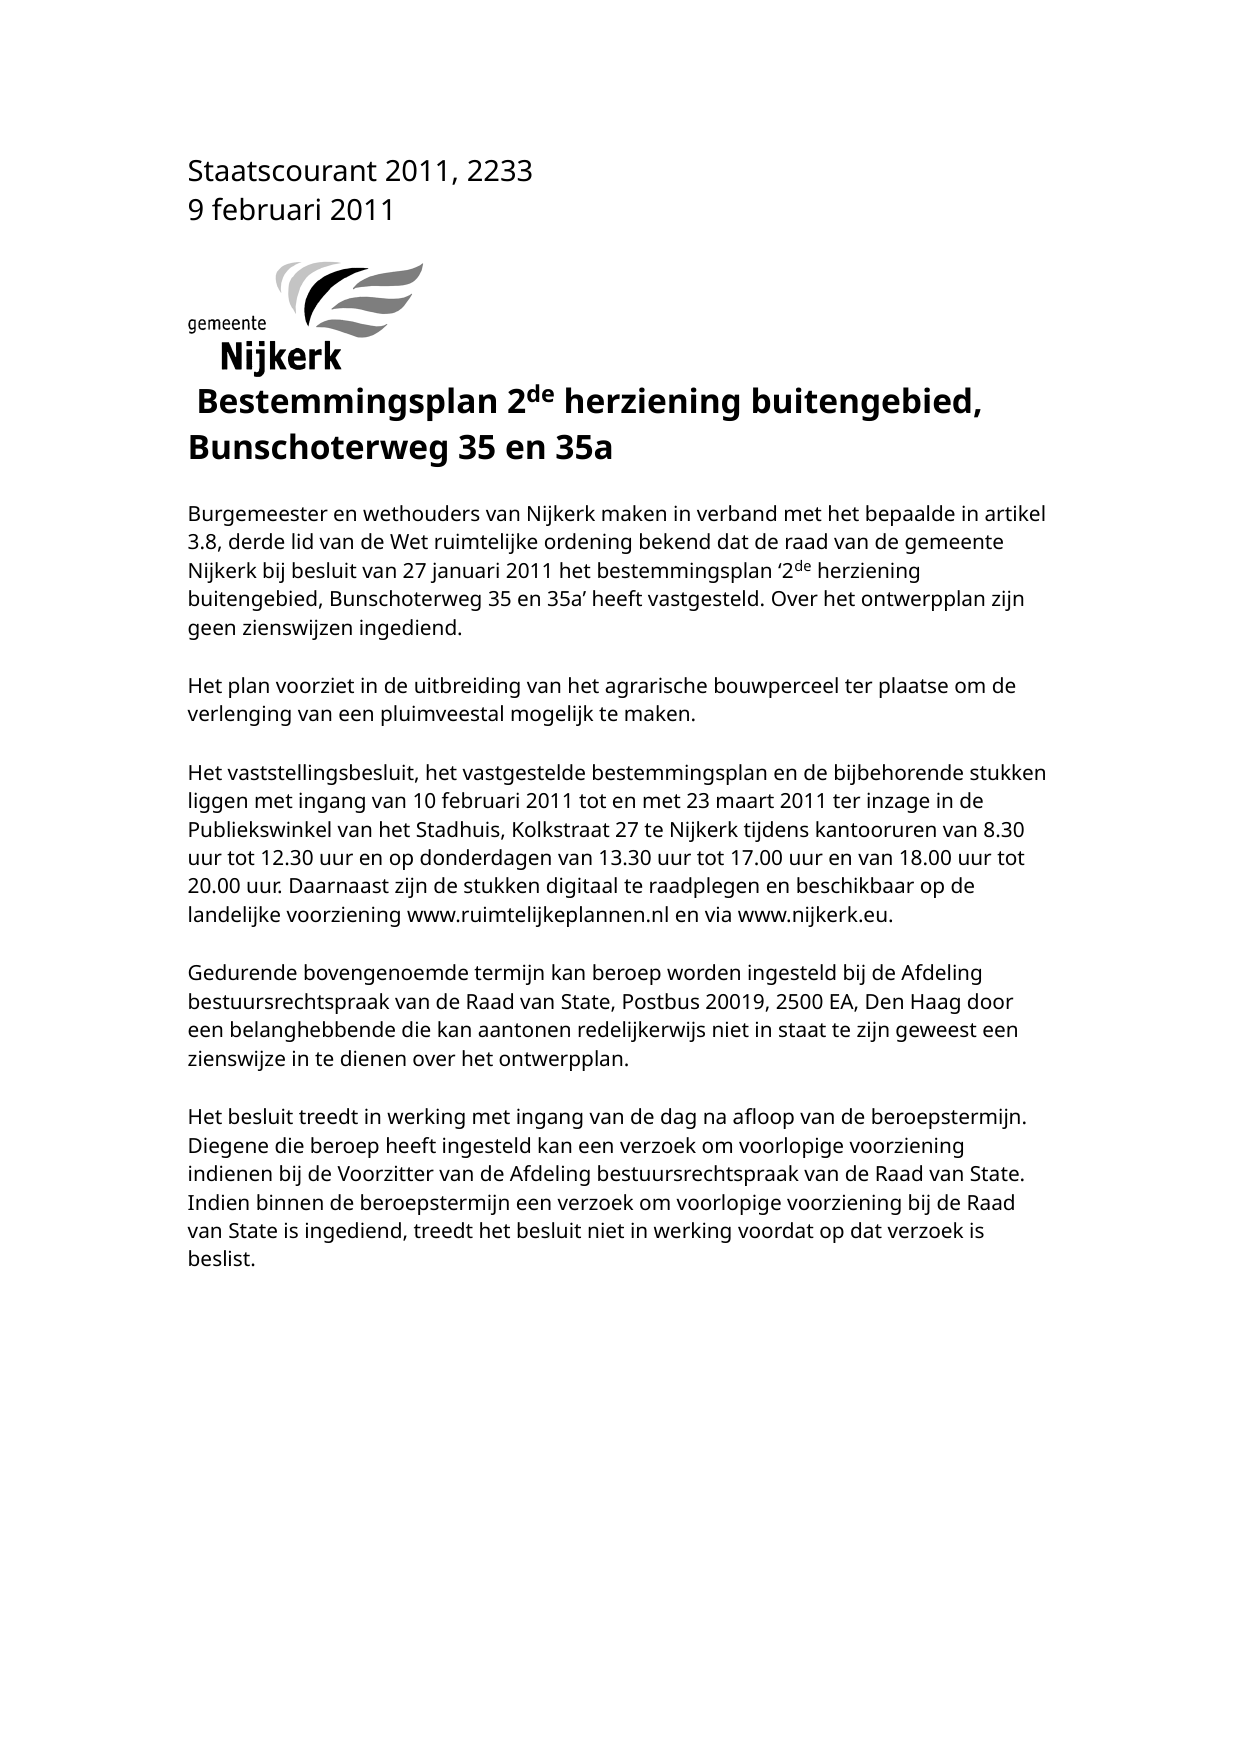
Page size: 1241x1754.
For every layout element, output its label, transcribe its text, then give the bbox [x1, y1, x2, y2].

text Staatscourant 2011, 2233 [187, 150, 1053, 190]
text Het plan voorziet in de uitbreiding van het agrarische bouwperceel ter plaatse om de verlenging van een pluimveestal mogelijk te maken. [187, 671, 1053, 728]
text 9 februari 2011 [187, 190, 1053, 229]
text Het besluit treedt in werking met ingang van de dag na afloop van de beroepstermijn. Diegene die beroep heeft ingesteld kan een verzoek om voorlopige voorziening indienen bij de Voorzitter van de Afdeling bestuursrechtspraak van de Raad van State. Indien binnen de beroepstermijn een verzoek om voorlopige voorziening bij de Raad van State is ingediend, treedt het besluit niet in werking voordat op dat verzoek is beslist. [187, 1102, 1053, 1273]
picture [187, 258, 424, 378]
text Burgemeester en wethouders van Nijkerk maken in verband met het bepaalde in artikel 3.8, derde lid van de Wet ruimtelijke ordening bekend dat de raad van de gemeente Nijkerk bij besluit van 27 januari 2011 het bestemmingsplan ‘2de herziening buitengebied, Bunschoterweg 35 en 35a’ heeft vastgesteld. Over het ontwerpplan zijn geen zienswijzen ingediend. [187, 499, 1053, 641]
subtitle Bestemmingsplan 2de herziening buitengebied, Bunschoterweg 35 en 35a [187, 271, 1053, 469]
text Het vaststellingsbesluit, het vastgestelde bestemmingsplan en de bijbehorende stukken liggen met ingang van 10 februari 2011 tot en met 23 maart 2011 ter inzage in de Publiekswinkel van het Stadhuis, Kolkstraat 27 te Nijkerk tijdens kantooruren van 8.30 uur tot 12.30 uur en op donderdagen van 13.30 uur tot 17.00 uur en van 18.00 uur tot 20.00 uur. Daarnaast zijn de stukken digitaal te raadplegen en beschikbaar op de landelijke voorziening www.ruimtelijkeplannen.nl en via www.nijkerk.eu. [187, 758, 1053, 928]
text Gedurende bovengenoemde termijn kan beroep worden ingesteld bij de Afdeling bestuursrechtspraak van de Raad van State, Postbus 20019, 2500 EA, Den Haag door een belanghebbende die kan aantonen redelijkerwijs niet in staat te zijn geweest een zienswijze in te dienen over het ontwerpplan. [187, 958, 1053, 1072]
